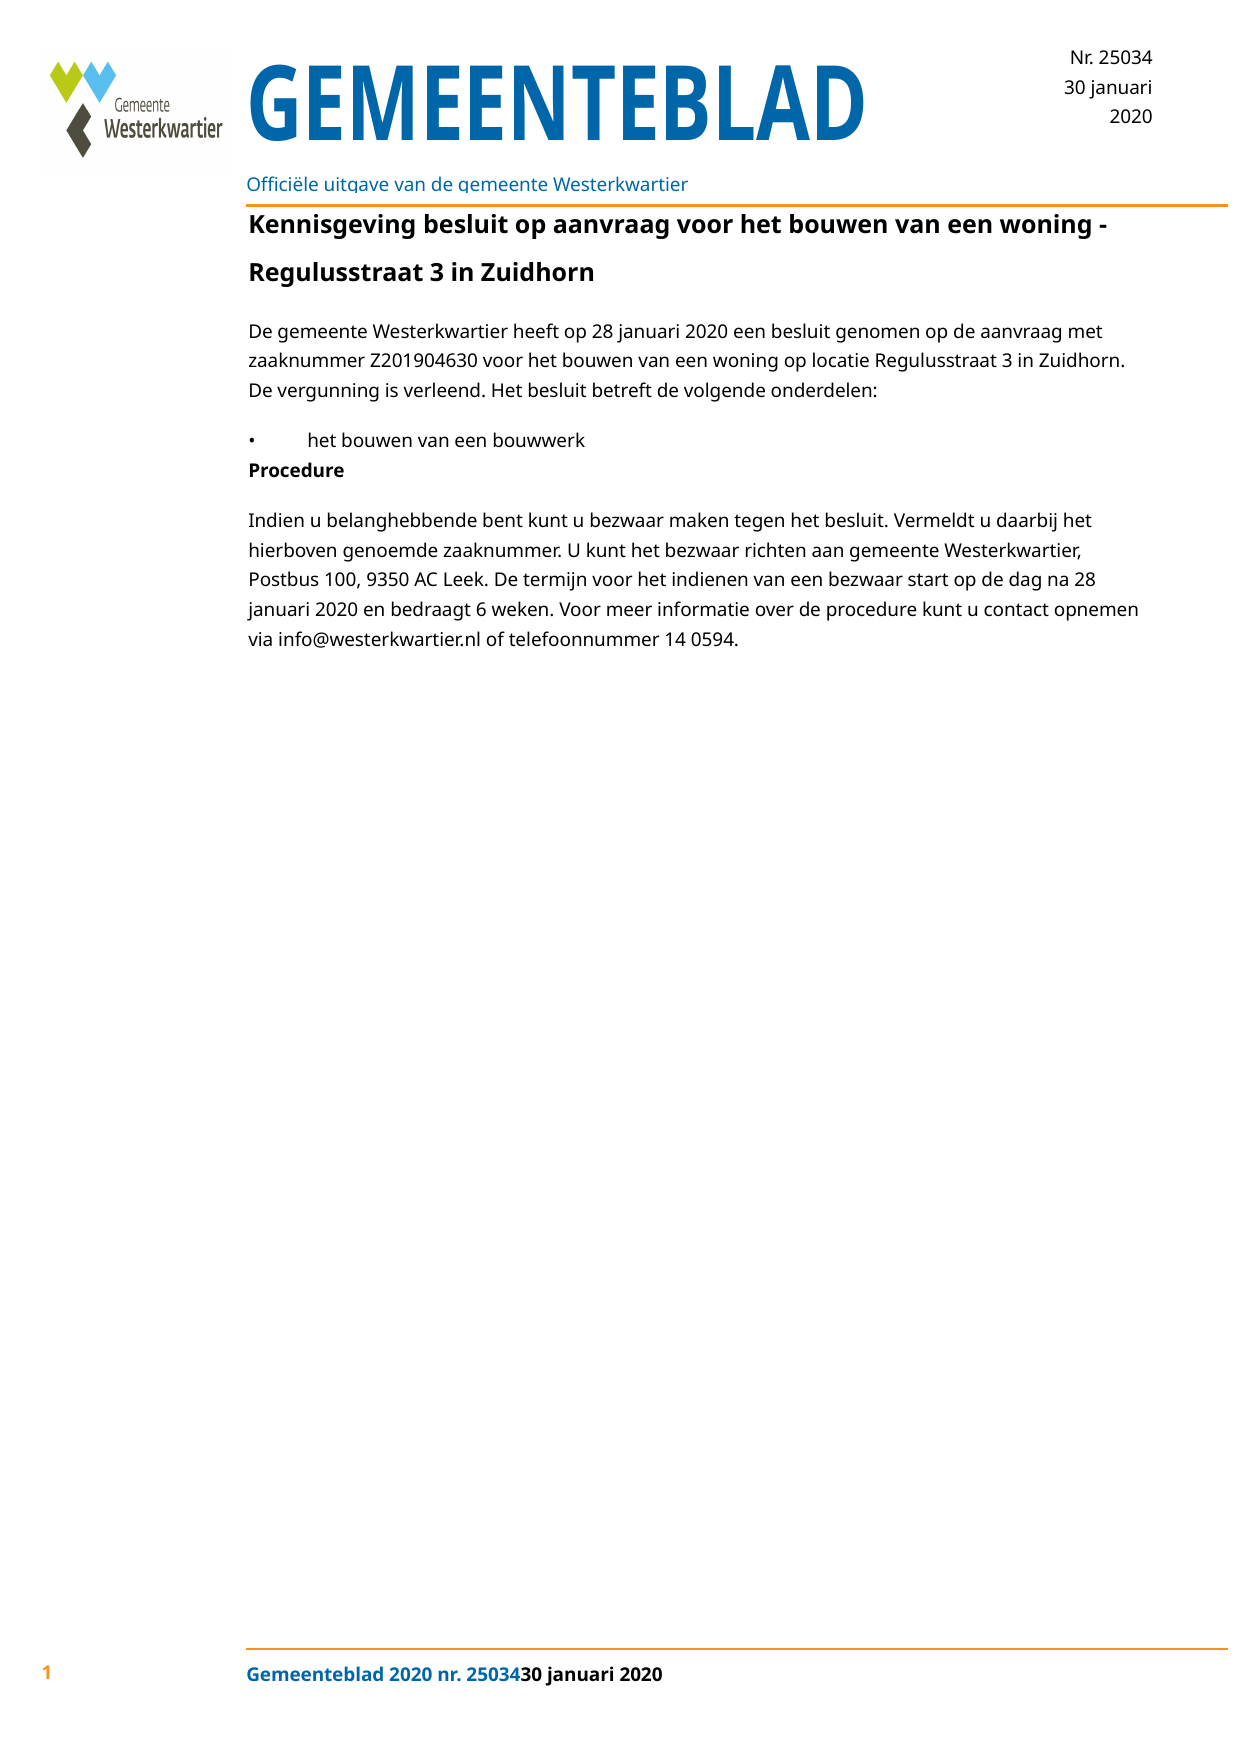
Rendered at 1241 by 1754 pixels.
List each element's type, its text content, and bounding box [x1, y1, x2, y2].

text Indien u belanghebbende bent kunt u bezwaar maken tegen het besluit. Vermeldt u daarbij het hierboven genoemde zaaknummer. U kunt het bezwaar richten aan gemeente Westerkwartier, Postbus 100, 9350 AC Leek. De termijn voor het indienen van een bezwaar start op de dag na 28 januari 2020 en bedraagt 6 weken. Voor meer informatie over de procedure kunt u contact opnemen via info@westerkwartier.nl of telefoonnummer 14 0594. [248, 507, 1152, 652]
list het bouwen van een bouwwerk [248, 427, 1152, 453]
text Procedure [248, 457, 1152, 483]
picture [41, 47, 231, 172]
text De gemeente Westerkwartier heeft op 28 januari 2020 een besluit genomen op de aanvraag met zaaknummer Z201904630 voor het bouwen van een woning op locatie Regulusstraat 3 in Zuidhorn. De vergunning is verleend. Het besluit betreft de volgende onderdelen: [248, 318, 1152, 403]
text Kennisgeving besluit op aanvraag voor het bouwen van een woning - Regulusstraat 3 in Zuidhorn [248, 207, 1152, 288]
